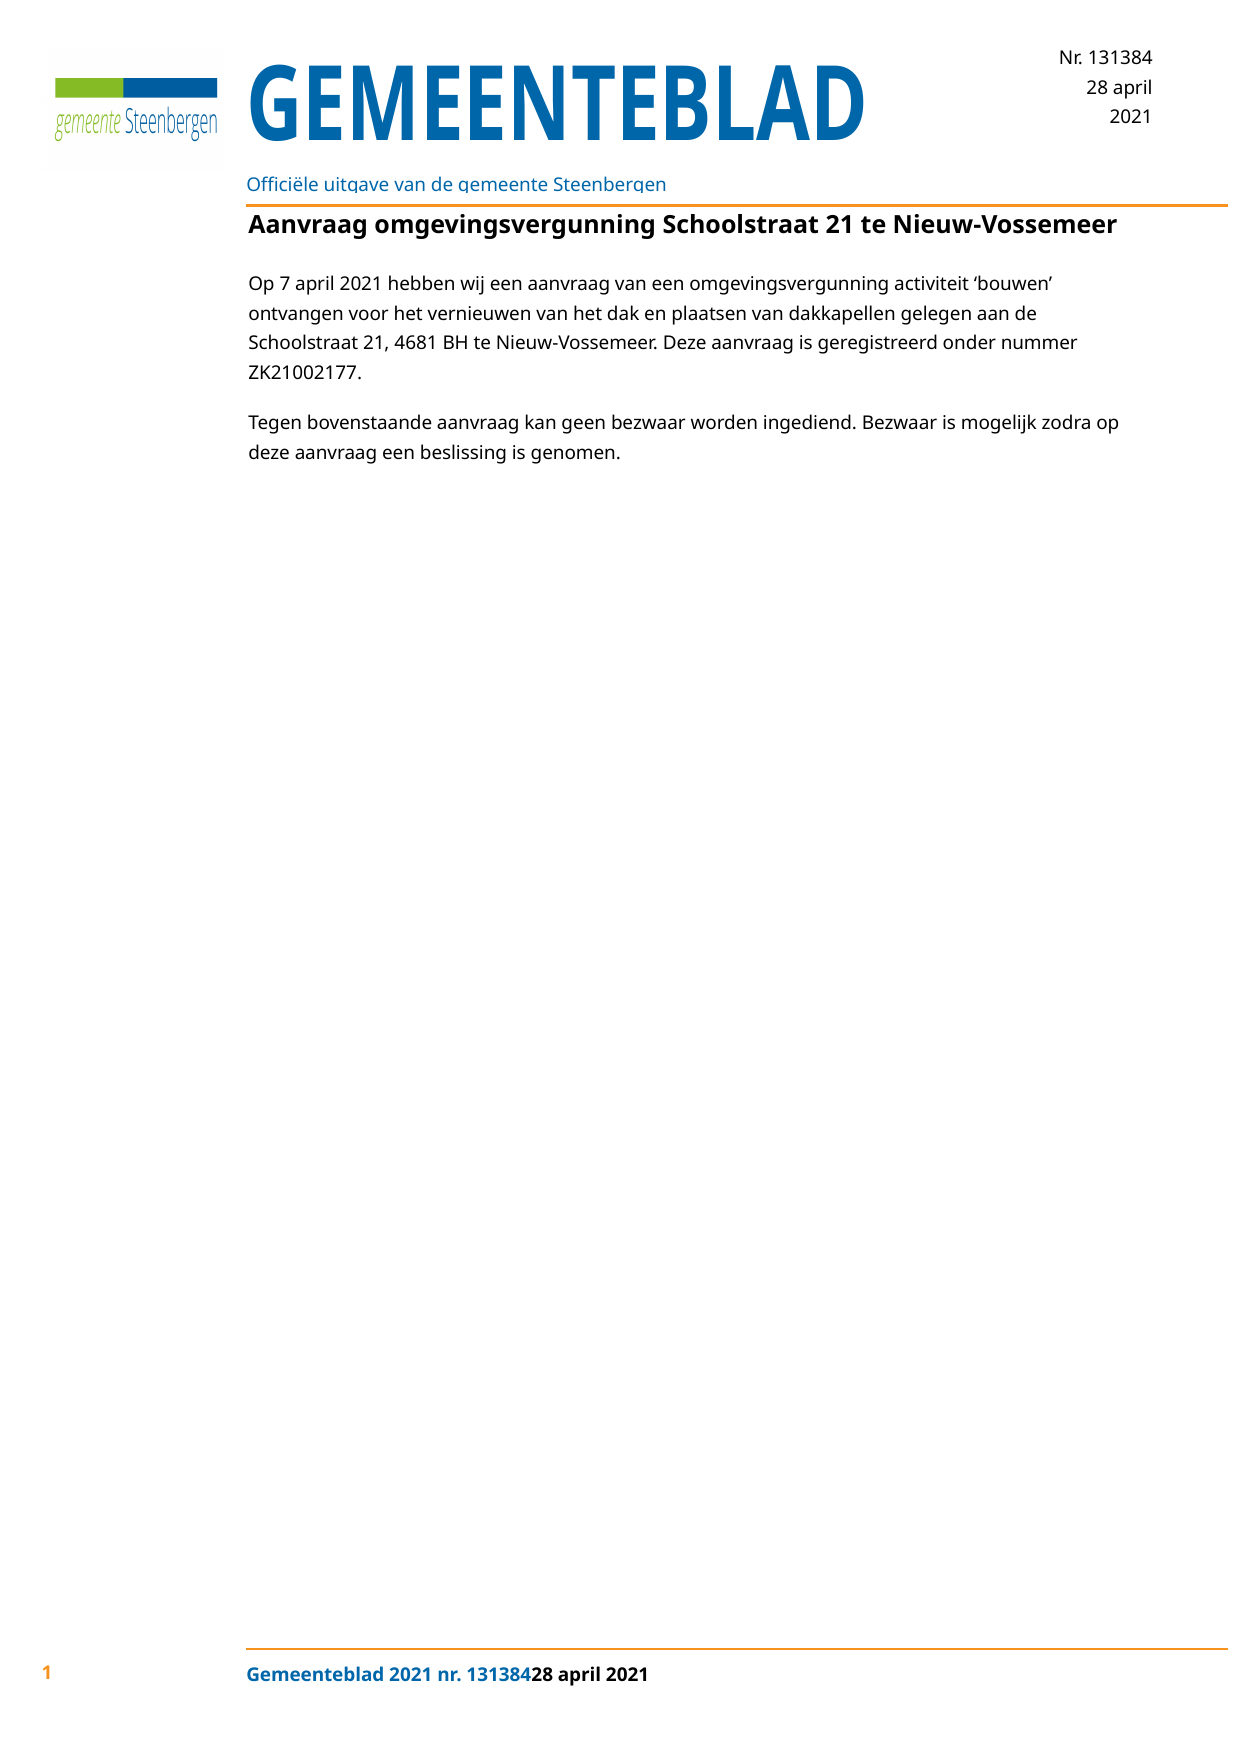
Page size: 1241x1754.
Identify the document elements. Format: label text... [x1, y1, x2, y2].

text Aanvraag omgevingsvergunning Schoolstraat 21 te Nieuw-Vossemeer [248, 207, 1152, 241]
picture [41, 47, 231, 172]
text Op 7 april 2021 hebben wij een aanvraag van een omgevingsvergunning activiteit ‘bouwen’ ontvangen voor het vernieuwen van het dak en plaatsen van dakkapellen gelegen aan de Schoolstraat 21, 4681 BH te Nieuw-Vossemeer. Deze aanvraag is geregistreerd onder nummer ZK21002177. [248, 270, 1152, 385]
text Tegen bovenstaande aanvraag kan geen bezwaar worden ingediend. Bezwaar is mogelijk zodra op deze aanvraag een beslissing is genomen. [248, 409, 1152, 465]
